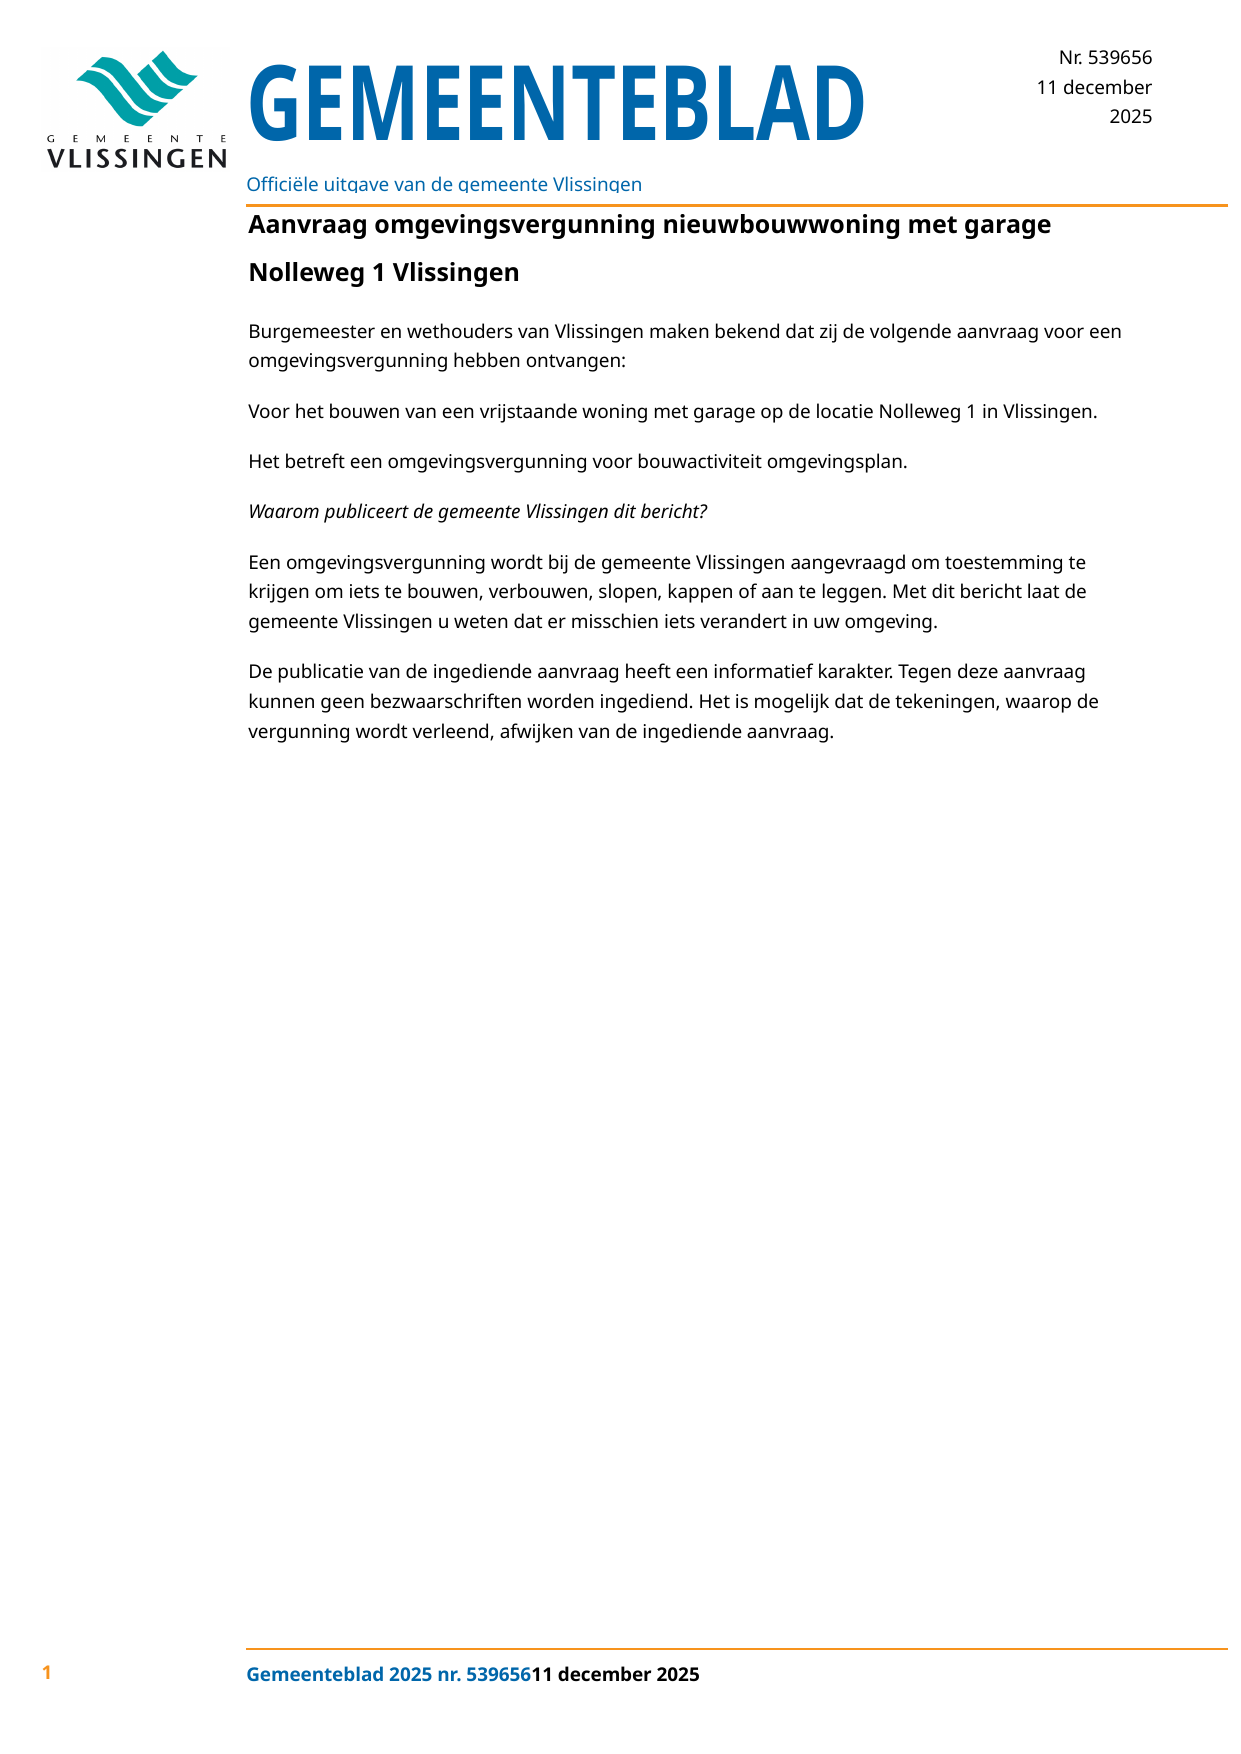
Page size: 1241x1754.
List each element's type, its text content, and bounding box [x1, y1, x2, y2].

text Het betreft een omgevingsvergunning voor bouwactiviteit omgevingsplan. [248, 448, 1152, 474]
text Voor het bouwen van een vrijstaande woning met garage op de locatie Nolleweg 1 in Vlissingen. [248, 398, 1152, 424]
text Een omgevingsvergunning wordt bij de gemeente Vlissingen aangevraagd om toestemming te krijgen om iets te bouwen, verbouwen, slopen, kappen of aan te leggen. Met dit bericht laat de gemeente Vlissingen u weten dat er misschien iets verandert in uw omgeving. [248, 549, 1152, 634]
text De publicatie van de ingediende aanvraag heeft een informatief karakter. Tegen deze aanvraag kunnen geen bezwaarschriften worden ingediend. Het is mogelijk dat de tekeningen, waarop de vergunning wordt verleend, afwijken van de ingediende aanvraag. [248, 659, 1152, 744]
picture [41, 47, 231, 172]
text Waarom publiceert de gemeente Vlissingen dit bericht? [248, 499, 1152, 524]
text Aanvraag omgevingsvergunning nieuwbouwwoning met garage Nolleweg 1 Vlissingen [248, 207, 1152, 288]
text Burgemeester en wethouders van Vlissingen maken bekend dat zij de volgende aanvraag voor een omgevingsvergunning hebben ontvangen: [248, 318, 1152, 373]
